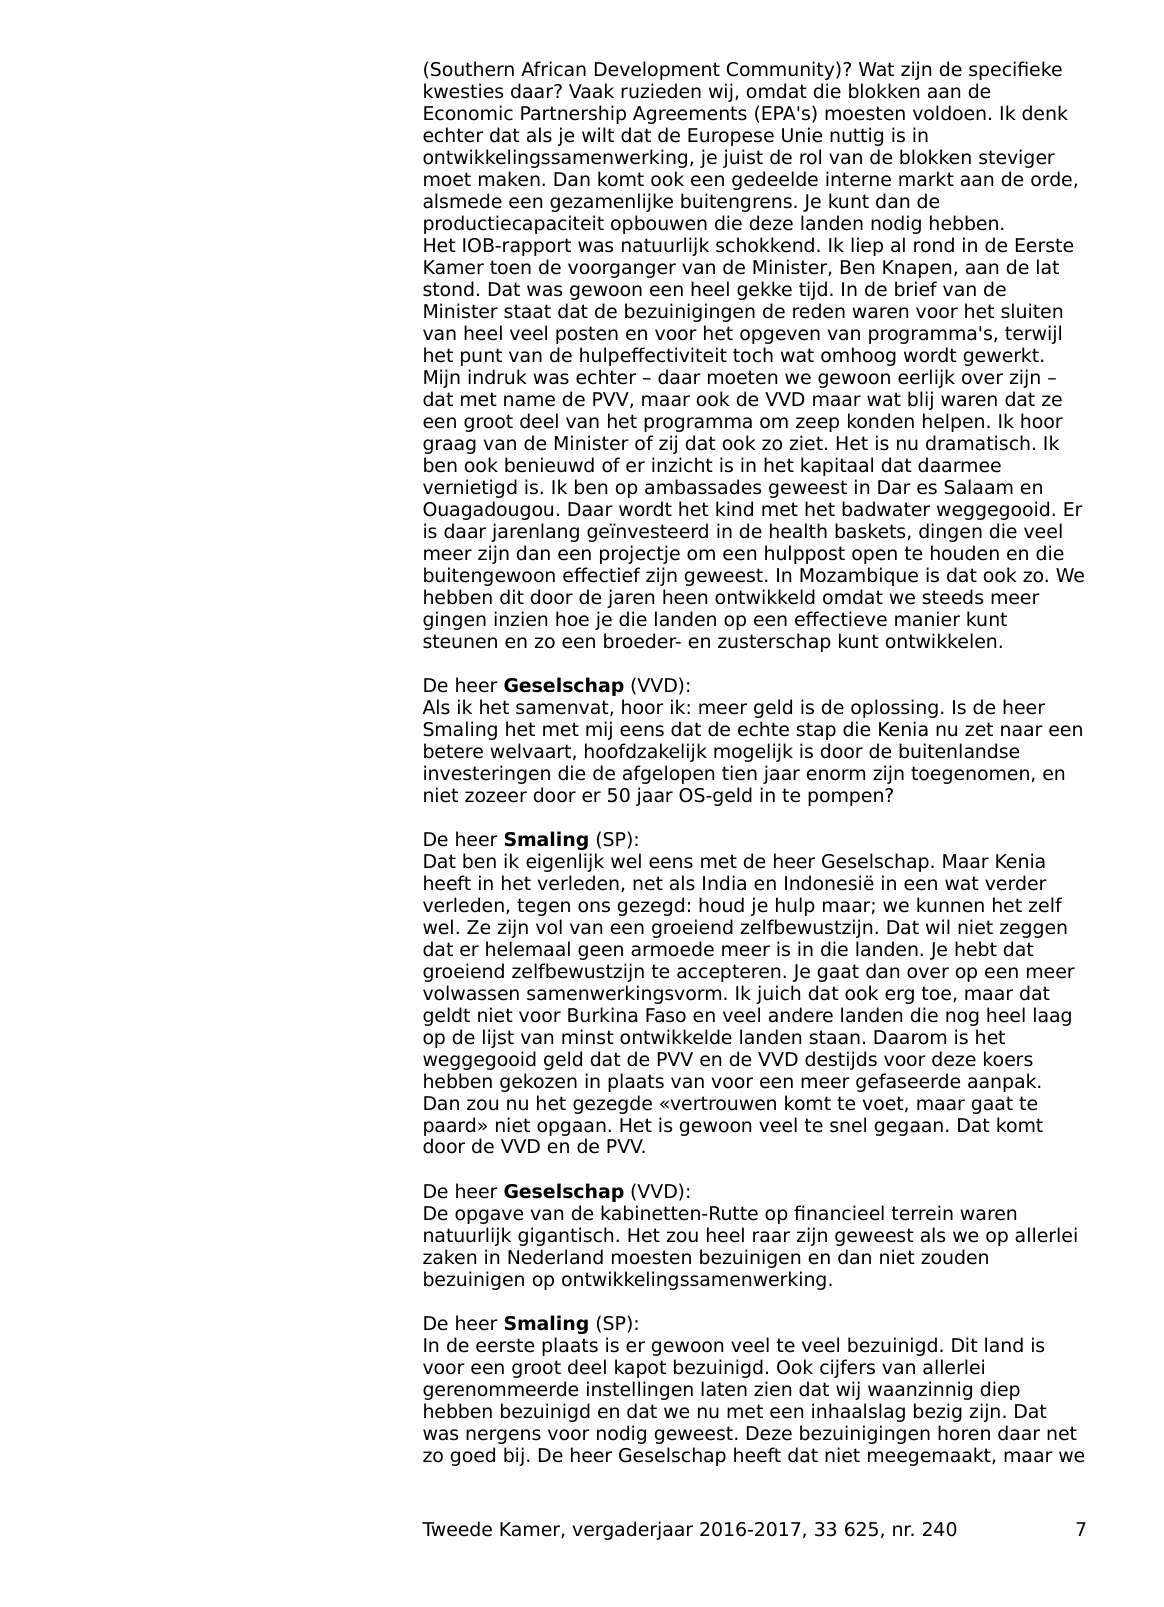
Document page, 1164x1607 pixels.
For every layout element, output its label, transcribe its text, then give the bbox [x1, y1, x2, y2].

text De heer Geselschap (VVD): [422, 1181, 1087, 1203]
text In de eerste plaats is er gewoon veel te veel bezuinigd. Dit land is voor een groot deel kapot bezuinigd. Ook cijfers van allerlei gerenommeerde instellingen laten zien dat wij waanzinnig diep hebben bezuinigd en dat we nu met een inhaalslag bezig zijn. Dat was nergens voor nodig geweest. Deze bezuinigingen horen daar net zo goed bij. De heer Geselschap heeft dat niet meegemaakt, maar we [422, 1335, 1087, 1467]
text De heer Smaling (SP): [422, 829, 1087, 851]
text De opgave van de kabinetten-Rutte op financieel terrein waren natuurlijk gigantisch. Het zou heel raar zijn geweest als we op allerlei zaken in Nederland moesten bezuinigen en dan niet zouden bezuinigen op ontwikkelingssamenwerking. [422, 1203, 1087, 1291]
text Het IOB-rapport was natuurlijk schokkend. Ik liep al rond in de Eerste Kamer toen de voorganger van de Minister, Ben Knapen, aan de lat stond. Dat was gewoon een heel gekke tijd. In de brief van de Minister staat dat de bezuinigingen de reden waren voor het sluiten van heel veel posten en voor het opgeven van programma's, terwijl het punt van de hulpeffectiviteit toch wat omhoog wordt gewerkt. Mijn indruk was echter – daar moeten we gewoon eerlijk over zijn – dat met name de PVV, maar ook de VVD maar wat blij waren dat ze een groot deel van het programma om zeep konden helpen. Ik hoor graag van de Minister of zij dat ook zo ziet. Het is nu dramatisch. Ik ben ook benieuwd of er inzicht is in het kapitaal dat daarmee vernietigd is. Ik ben op ambassades geweest in Dar es Salaam en Ouagadougou. Daar wordt het kind met het badwater weggegooid. Er is daar jarenlang geïnvesteerd in de health baskets, dingen die veel meer zijn dan een projectje om een hulppost open te houden en die buitengewoon effectief zijn geweest. In Mozambique is dat ook zo. We hebben dit door de jaren heen ontwikkeld omdat we steeds meer gingen inzien hoe je die landen op een effectieve manier kunt steunen en zo een broeder- en zusterschap kunt ontwikkelen. [422, 235, 1087, 652]
text De heer Geselschap (VVD): [422, 675, 1087, 697]
text Dat ben ik eigenlijk wel eens met de heer Geselschap. Maar Kenia heeft in het verleden, net als India en Indonesië in een wat verder verleden, tegen ons gezegd: houd je hulp maar; we kunnen het zelf wel. Ze zijn vol van een groeiend zelfbewustzijn. Dat wil niet zeggen dat er helemaal geen armoede meer is in die landen. Je hebt dat groeiend zelfbewustzijn te accepteren. Je gaat dan over op een meer volwassen samenwerkingsvorm. Ik juich dat ook erg toe, maar dat geldt niet voor Burkina Faso en veel andere landen die nog heel laag op de lijst van minst ontwikkelde landen staan. Daarom is het weggegooid geld dat de PVV en de VVD destijds voor deze koers hebben gekozen in plaats van voor een meer gefaseerde aanpak. Dan zou nu het gezegde «vertrouwen komt te voet, maar gaat te paard» niet opgaan. Het is gewoon veel te snel gegaan. Dat komt door de VVD en de PVV. [422, 851, 1087, 1158]
text De heer Smaling (SP): [422, 1313, 1087, 1335]
text Als ik het samenvat, hoor ik: meer geld is de oplossing. Is de heer Smaling het met mij eens dat de echte stap die Kenia nu zet naar een betere welvaart, hoofdzakelijk mogelijk is door de buitenlandse investeringen die de afgelopen tien jaar enorm zijn toegenomen, en niet zozeer door er 50 jaar OS-geld in te pompen? [422, 697, 1087, 807]
text (Southern African Development Community)? Wat zijn de specifieke kwesties daar? Vaak ruzieden wij, omdat die blokken aan de Economic Partnership Agreements (EPA's) moesten voldoen. Ik denk echter dat als je wilt dat de Europese Unie nuttig is in ontwikkelingssamenwerking, je juist de rol van de blokken steviger moet maken. Dan komt ook een gedeelde interne markt aan de orde, alsmede een gezamenlijke buitengrens. Je kunt dan de productiecapaciteit opbouwen die deze landen nodig hebben. [422, 59, 1087, 235]
